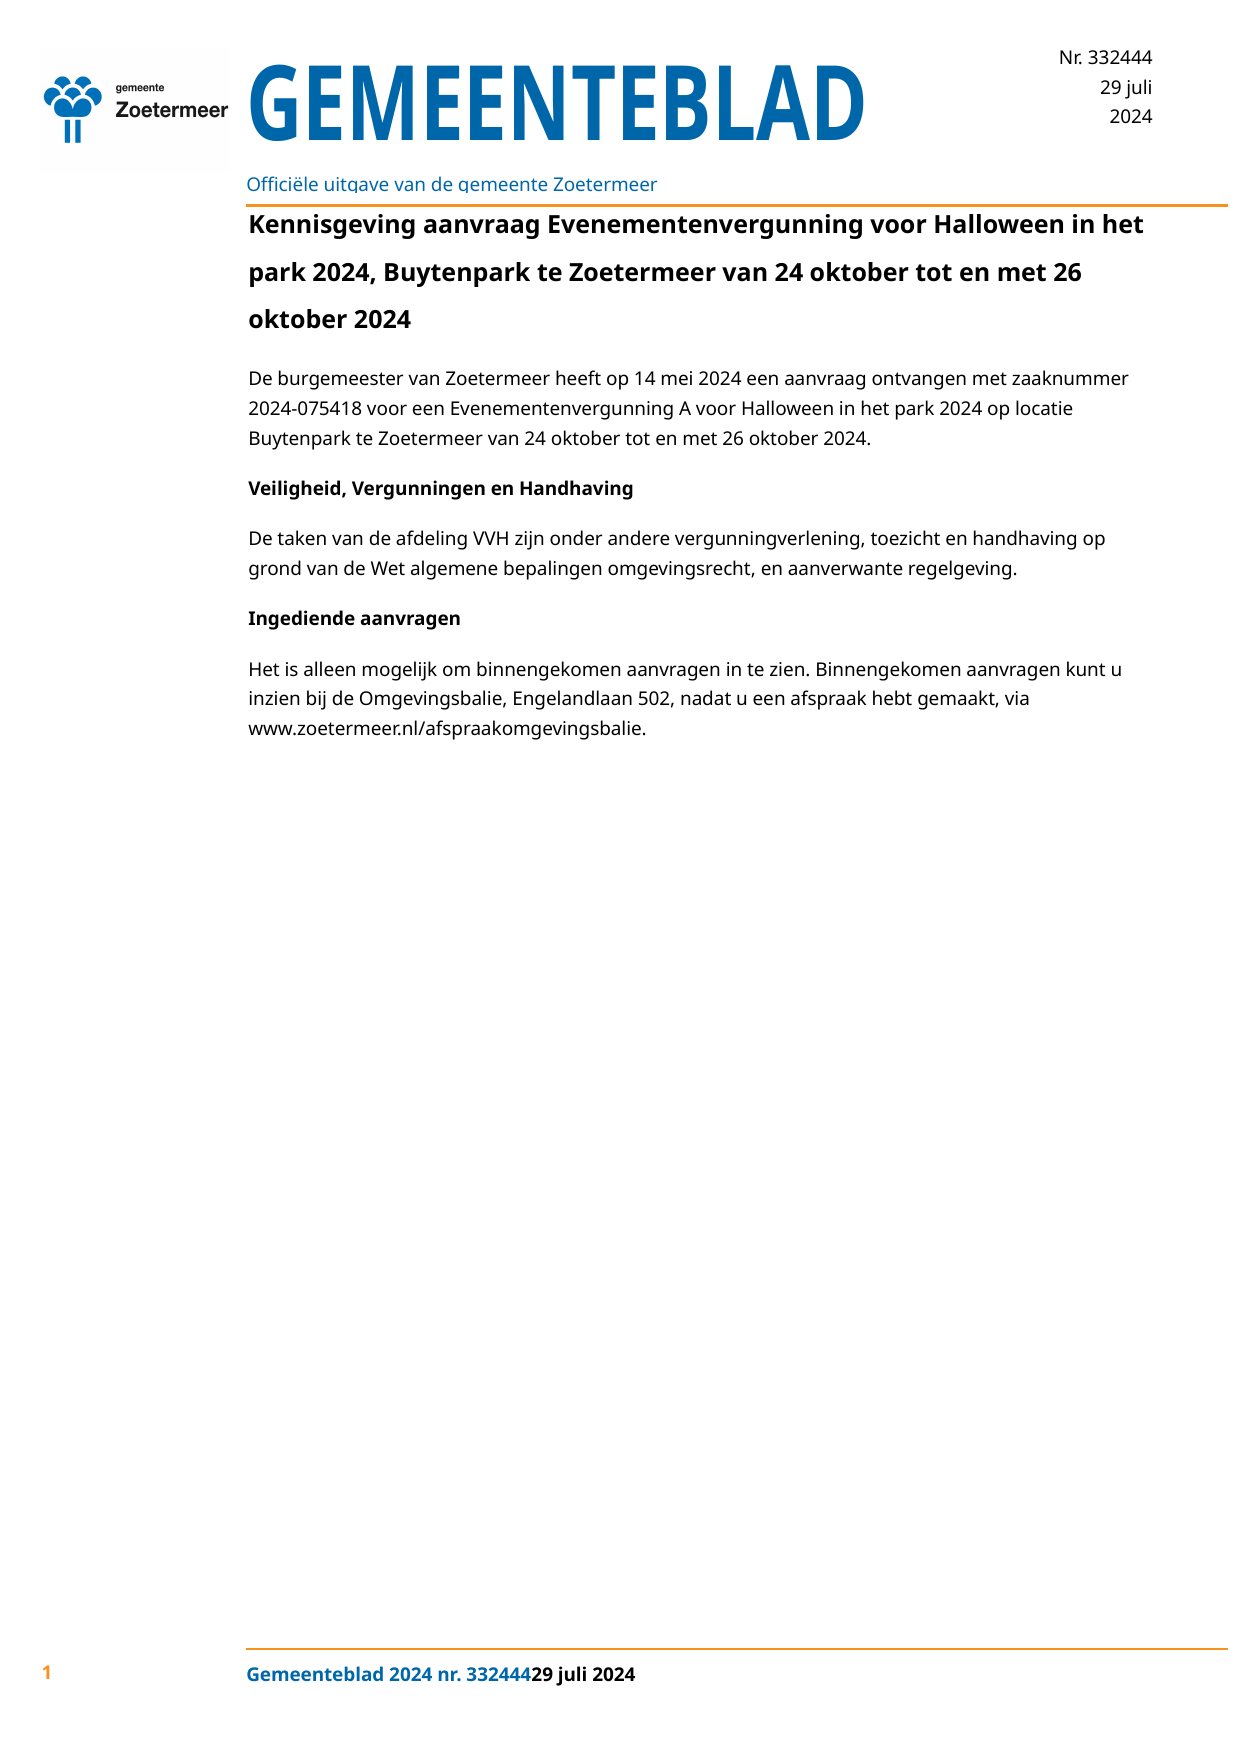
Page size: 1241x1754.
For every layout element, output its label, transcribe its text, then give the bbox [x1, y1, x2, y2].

text Ingediende aanvragen [248, 606, 1152, 631]
text Veiligheid, Vergunningen en Handhaving [248, 475, 1152, 501]
text Het is alleen mogelijk om binnengekomen aanvragen in te zien. Binnengekomen aanvragen kunt u inzien bij de Omgevingsbalie, Engelandlaan 502, nadat u een afspraak hebt gemaakt, via www.zoetermeer.nl/afspraakomgevingsbalie. [248, 656, 1152, 741]
picture [41, 47, 231, 172]
text De burgemeester van Zoetermeer heeft op 14 mei 2024 een aanvraag ontvangen met zaaknummer 2024-075418 voor een Evenementenvergunning A voor Halloween in het park 2024 op locatie Buytenpark te Zoetermeer van 24 oktober tot en met 26 oktober 2024. [248, 366, 1152, 450]
text De taken van de afdeling VVH zijn onder andere vergunningverlening, toezicht en handhaving op grond van de Wet algemene bepalingen omgevingsrecht, en aanverwante regelgeving. [248, 526, 1152, 581]
text Kennisgeving aanvraag Evenementenvergunning voor Halloween in het park 2024, Buytenpark te Zoetermeer van 24 oktober tot en met 26 oktober 2024 [248, 207, 1152, 336]
